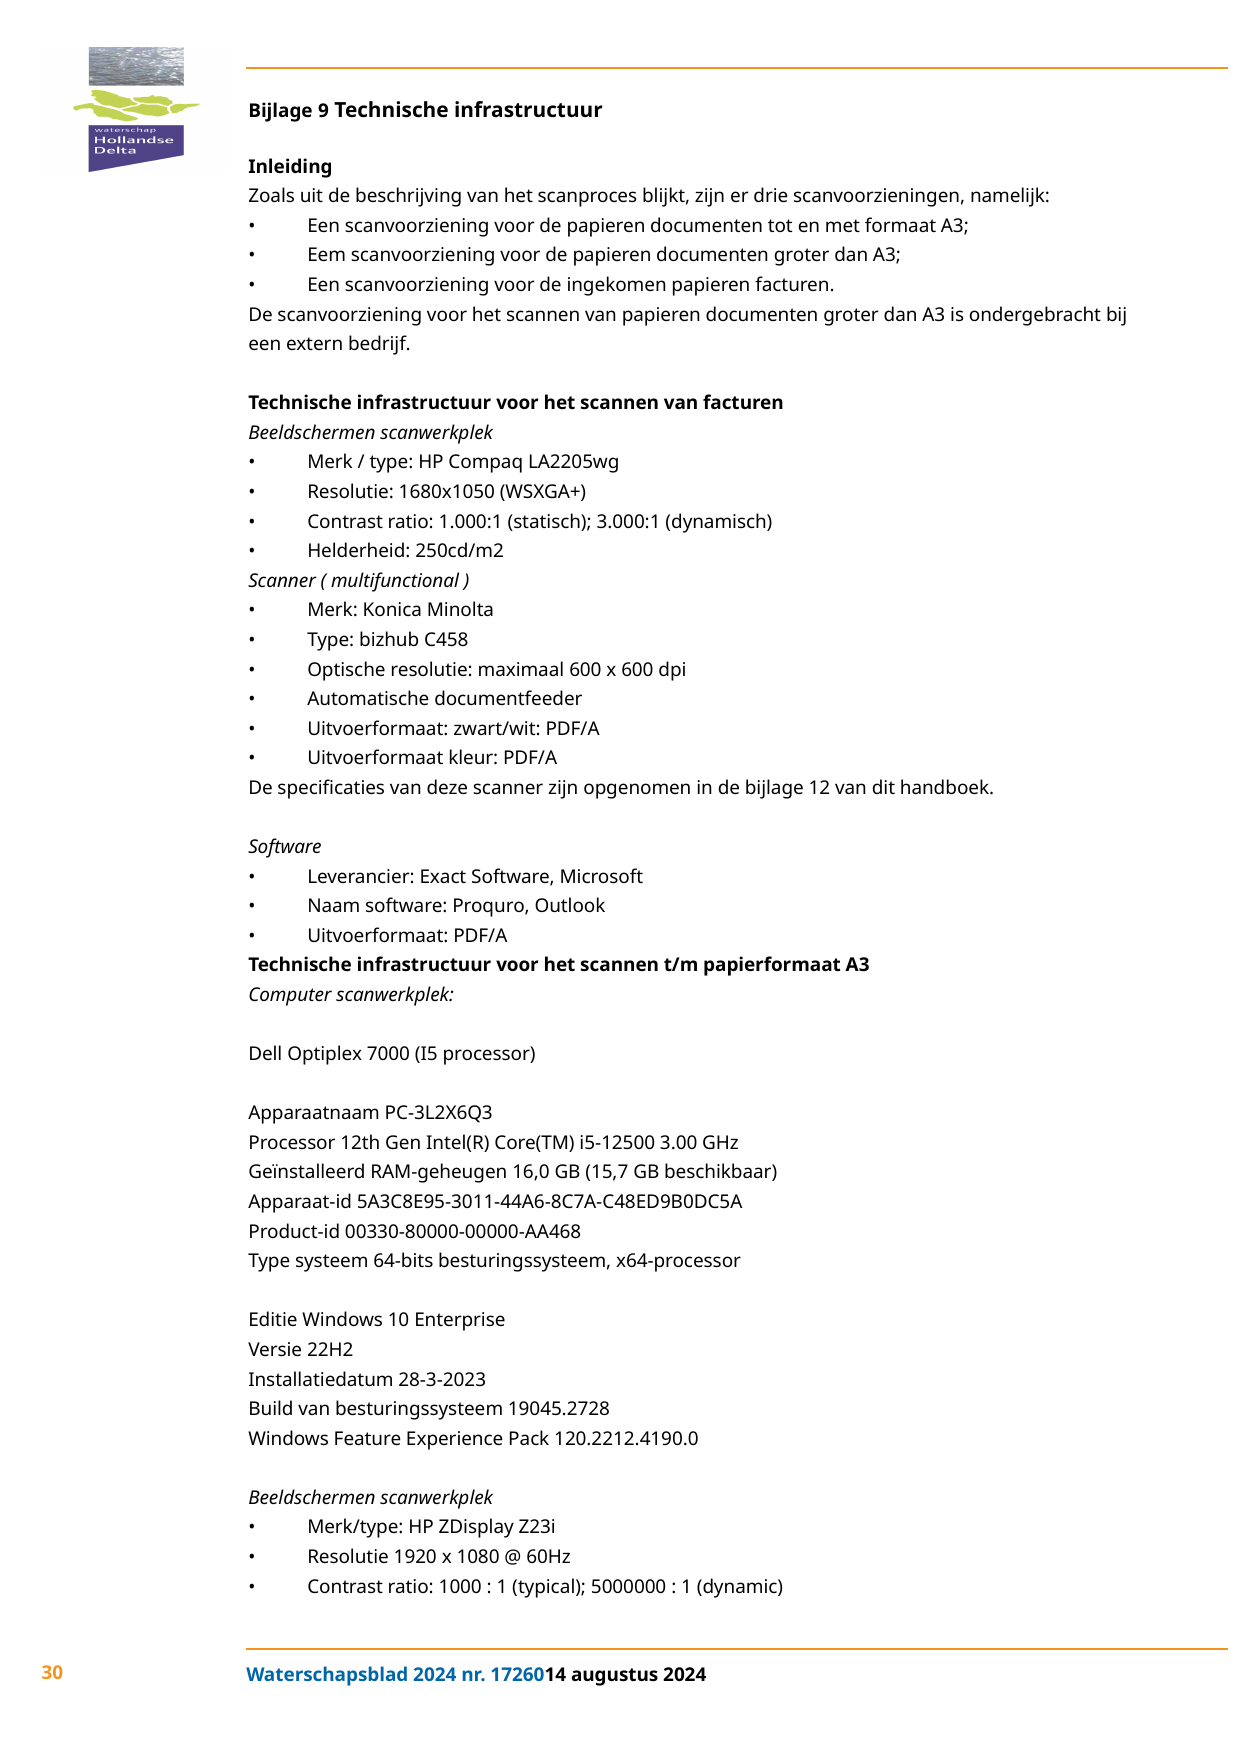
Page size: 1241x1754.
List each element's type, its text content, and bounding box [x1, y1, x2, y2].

list Automatische documentfeeder [248, 685, 1152, 711]
text De specificaties van deze scanner zijn opgenomen in de bijlage 12 van dit handboek. [248, 774, 1152, 800]
picture [41, 47, 231, 172]
text Versie 22H2 [248, 1336, 1152, 1362]
text Dell Optiplex 7000 (I5 processor) [248, 1040, 1152, 1066]
list Merk: Konica Minolta [248, 597, 1152, 622]
text Product-id 00330-80000-00000-AA468 [248, 1218, 1152, 1244]
list Eem scanvoorziening voor de papieren documenten groter dan A3; [248, 242, 1152, 267]
text Zoals uit de beschrijving van het scanproces blijkt, zijn er drie scanvoorzieningen, namelijk: [248, 182, 1152, 208]
list Contrast ratio: 1000 : 1 (typical); 5000000 : 1 (dynamic) [248, 1573, 1152, 1599]
list Type: bizhub C458 [248, 626, 1152, 652]
text Scanner ( multifunctional ) [248, 567, 1152, 593]
list Leverancier: Exact Software, Microsoft [248, 863, 1152, 889]
text Geïnstalleerd RAM-geheugen 16,0 GB (15,7 GB beschikbaar) [248, 1159, 1152, 1184]
text Beeldschermen scanwerkplek [248, 419, 1152, 445]
text Type systeem 64-bits besturingssysteem, x64-processor [248, 1247, 1152, 1273]
list Een scanvoorziening voor de papieren documenten tot en met formaat A3; [248, 212, 1152, 238]
text Apparaatnaam PC-3L2X6Q3 [248, 1099, 1152, 1125]
list Uitvoerformaat: zwart/wit: PDF/A [248, 715, 1152, 741]
text Computer scanwerkplek: [248, 981, 1152, 1007]
text Bijlage 9 Technische infrastructuur [248, 95, 1152, 123]
text Editie Windows 10 Enterprise [248, 1307, 1152, 1332]
list Contrast ratio: 1.000:1 (statisch); 3.000:1 (dynamisch) [248, 508, 1152, 534]
text De scanvoorziening voor het scannen van papieren documenten groter dan A3 is ondergebracht bij een extern bedrijf. [248, 301, 1152, 356]
text Beeldschermen scanwerkplek [248, 1484, 1152, 1510]
list Resolutie 1920 x 1080 @ 60Hz [248, 1543, 1152, 1569]
text Build van besturingssysteem 19045.2728 [248, 1395, 1152, 1421]
text Apparaat-id 5A3C8E95-3011-44A6-8C7A-C48ED9B0DC5A [248, 1188, 1152, 1214]
list Helderheid: 250cd/m2 [248, 537, 1152, 563]
text Processor 12th Gen Intel(R) Core(TM) i5-12500 3.00 GHz [248, 1129, 1152, 1155]
text Inleiding [248, 153, 1152, 179]
list Uitvoerformaat: PDF/A [248, 922, 1152, 948]
text Technische infrastructuur voor het scannen van facturen [248, 389, 1152, 415]
list Resolutie: 1680x1050 (WSXGA+) [248, 478, 1152, 504]
list Optische resolutie: maximaal 600 x 600 dpi [248, 656, 1152, 682]
list Merk / type: HP Compaq LA2205wg [248, 449, 1152, 474]
text Installatiedatum ‎28-‎3-‎2023 [248, 1366, 1152, 1392]
list Uitvoerformaat kleur: PDF/A [248, 744, 1152, 770]
list Merk/type: HP ZDisplay Z23i [248, 1514, 1152, 1539]
text Technische infrastructuur voor het scannen t/m papierformaat A3 [248, 952, 1152, 977]
text Windows Feature Experience Pack 120.2212.4190.0 [248, 1425, 1152, 1451]
list Naam software: Proquro, Outlook [248, 892, 1152, 918]
text Software [248, 833, 1152, 859]
list Een scanvoorziening voor de ingekomen papieren facturen. [248, 271, 1152, 297]
